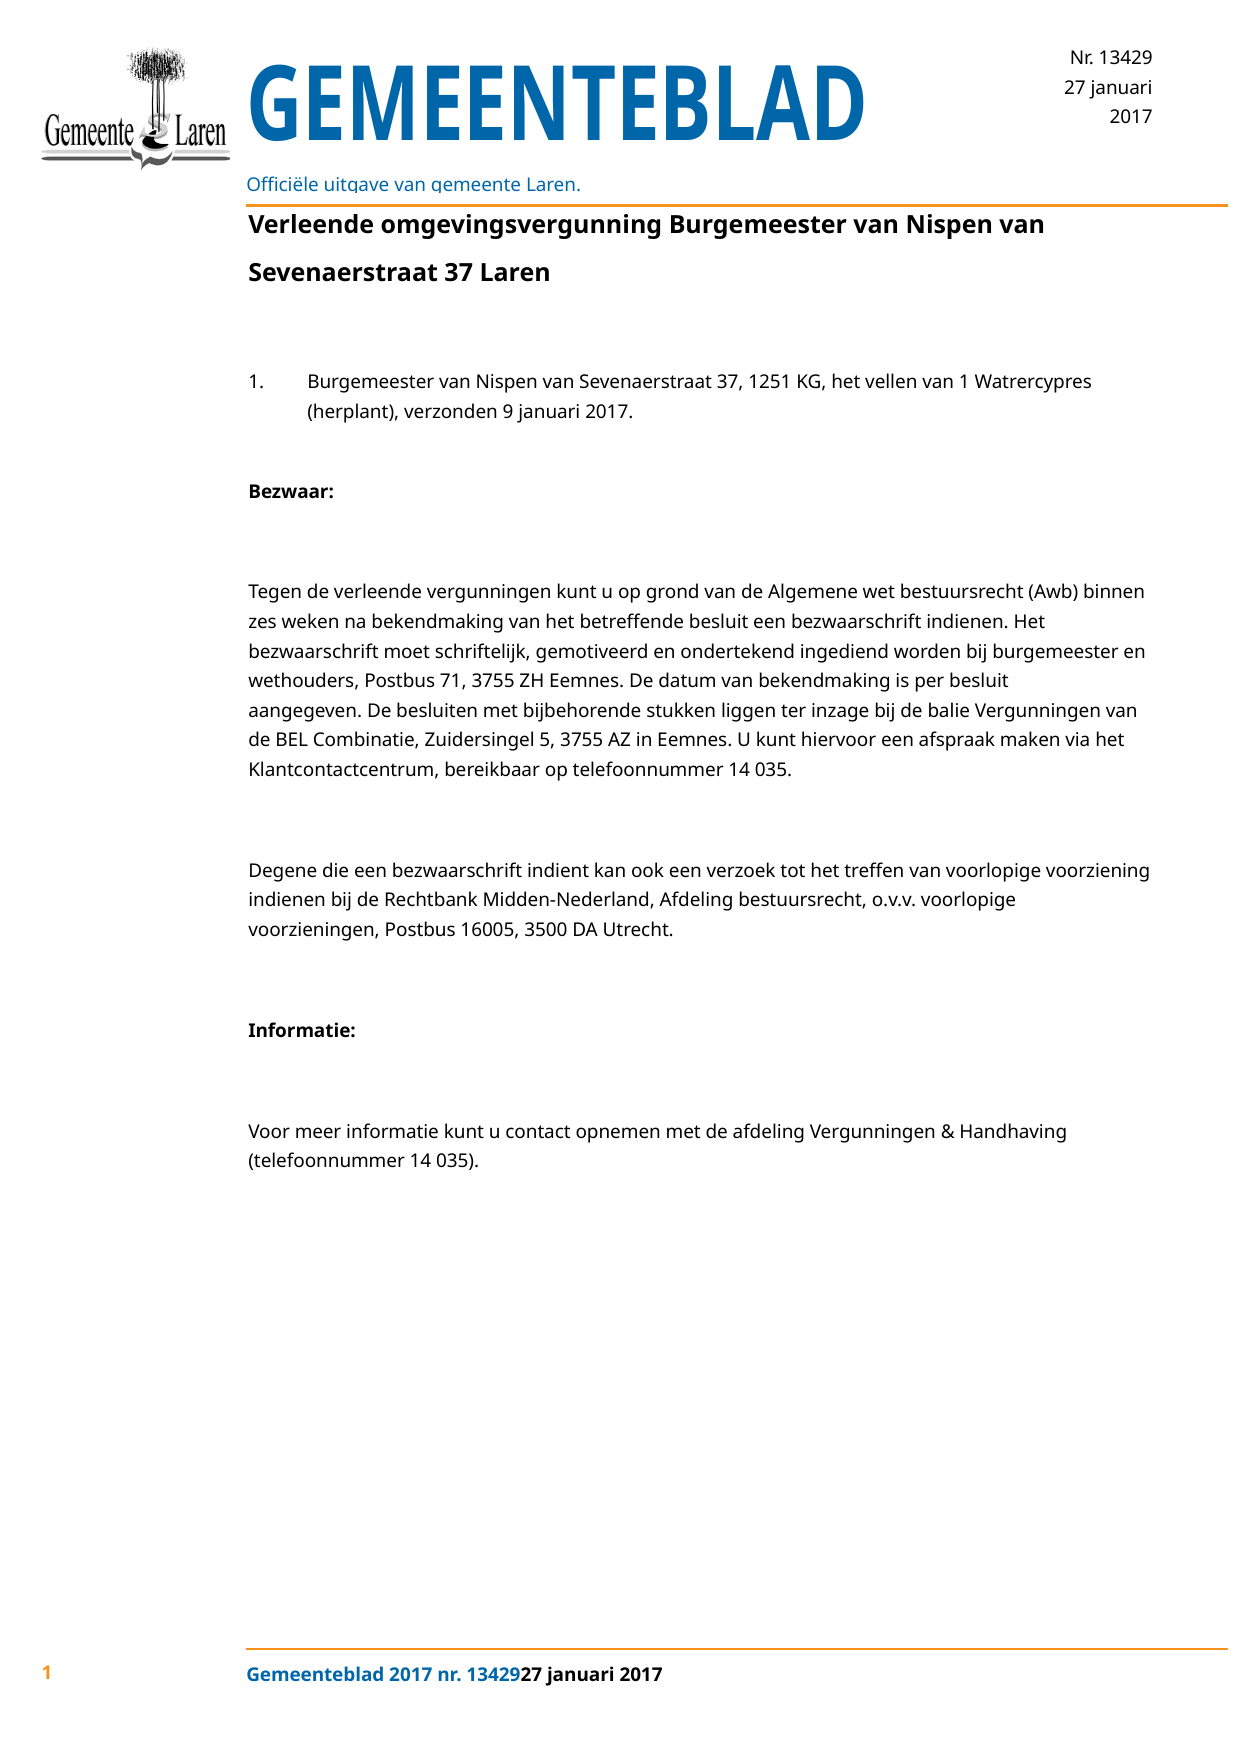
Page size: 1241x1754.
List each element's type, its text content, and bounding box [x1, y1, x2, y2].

text Informatie: [248, 1017, 1152, 1043]
text Verleende omgevingsvergunning Burgemeester van Nispen van Sevenaerstraat 37 Laren [248, 207, 1152, 288]
text Tegen de verleende vergunningen kunt u op grond van de Algemene wet bestuursrecht (Awb) binnen zes weken na bekendmaking van het betreffende besluit een bezwaarschrift indienen. Het bezwaarschrift moet schriftelijk, gemotiveerd en ondertekend ingediend worden bij burgemeester en wethouders, Postbus 71, 3755 ZH Eemnes. De datum van bekendmaking is per besluit aangegeven. De besluiten met bijbehorende stukken liggen ter inzage bij de balie Vergunningen van de BEL Combinatie, Zuidersingel 5, 3755 AZ in Eemnes. U kunt hiervoor een afspraak maken via het Klantcontactcentrum, bereikbaar op telefoonnummer 14 035. [248, 579, 1152, 782]
list Burgemeester van Nispen van Sevenaerstraat 37, 1251 KG, het vellen van 1 Watrercypres (herplant), verzonden 9 januari 2017. [248, 368, 1152, 424]
text Degene die een bezwaarschrift indient kan ook een verzoek tot het treffen van voorlopige voorziening indienen bij de Rechtbank Midden-Nederland, Afdeling bestuursrecht, o.v.v. voorlopige voorzieningen, Postbus 16005, 3500 DA Utrecht. [248, 857, 1152, 942]
text Voor meer informatie kunt u contact opnemen met de afdeling Vergunningen & Handhaving (telefoonnummer 14 035). [248, 1118, 1152, 1173]
picture [41, 47, 231, 172]
text Bezwaar: [248, 478, 1152, 504]
